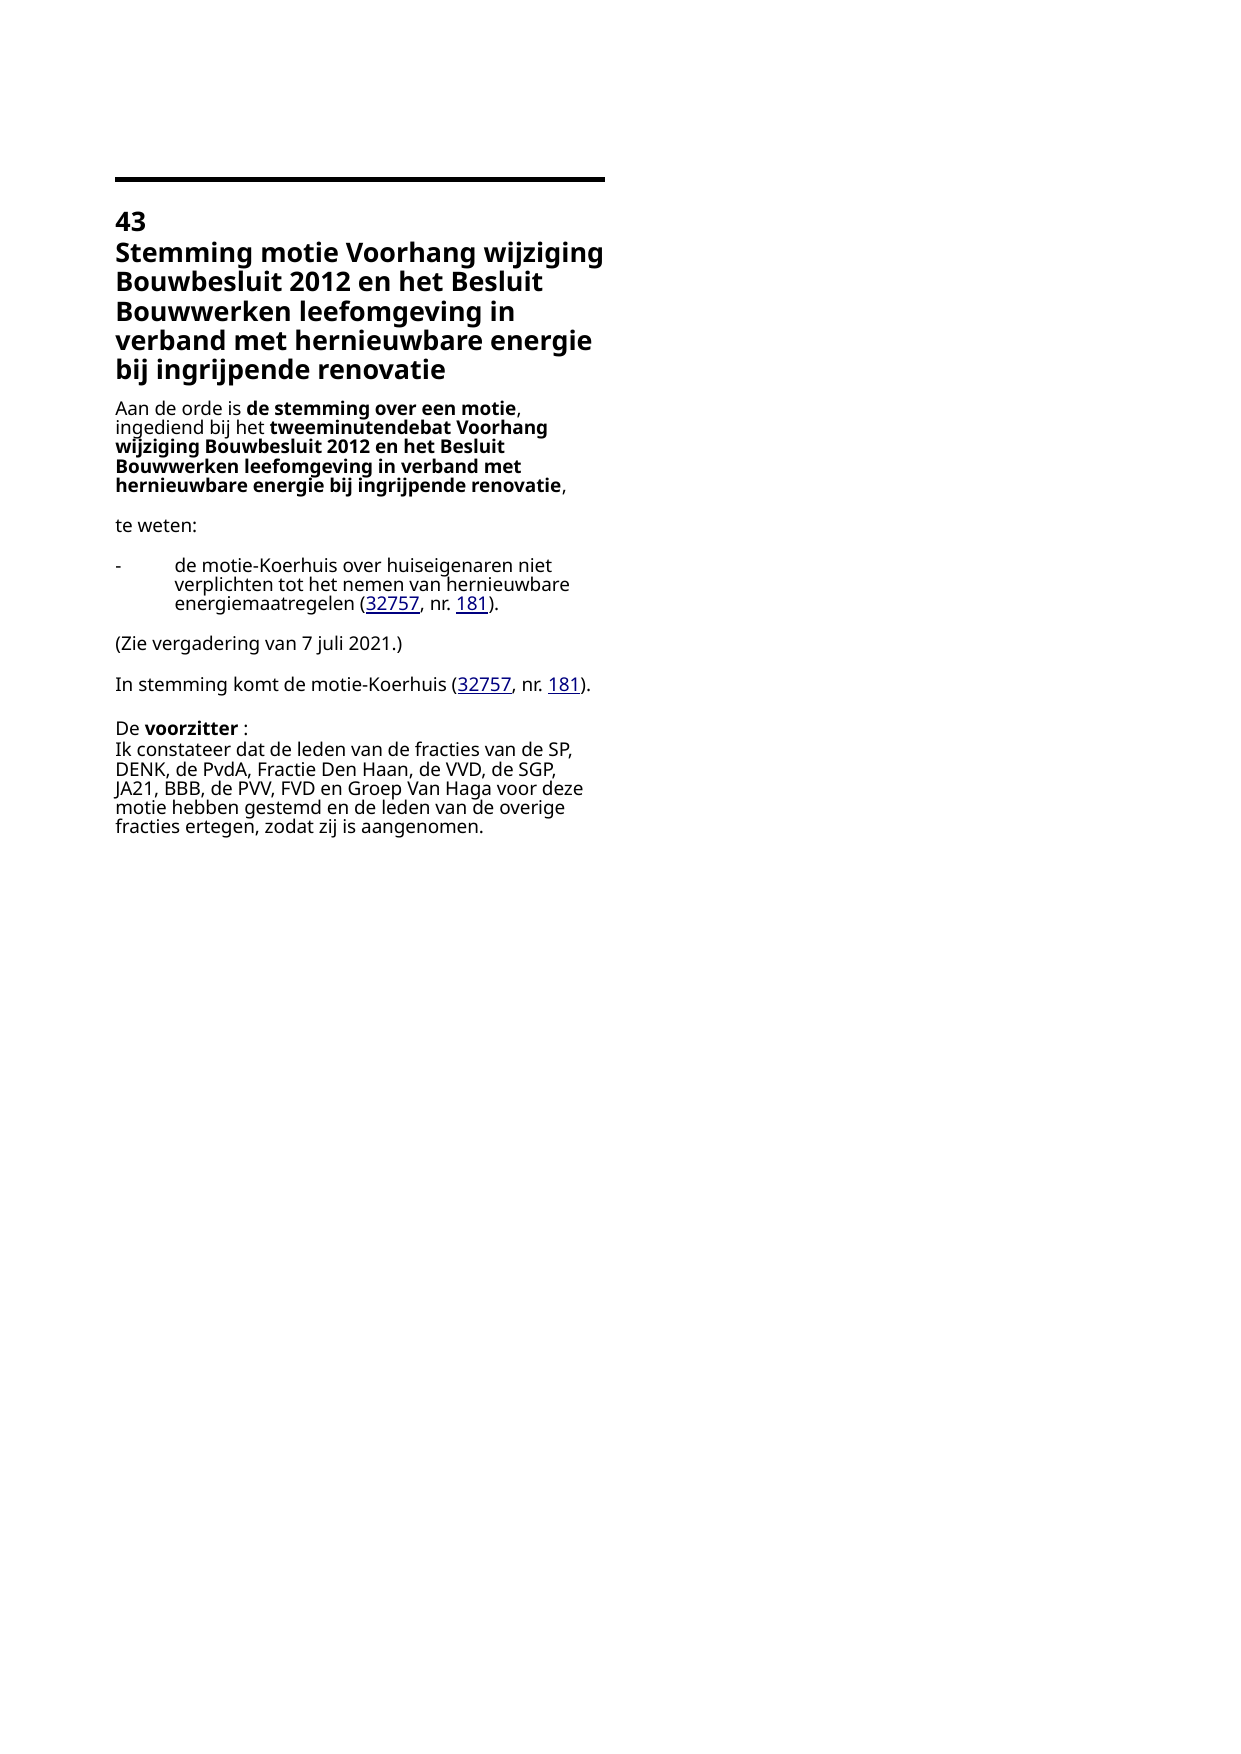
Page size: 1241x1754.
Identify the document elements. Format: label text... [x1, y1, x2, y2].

text te weten: [115, 517, 605, 536]
text De voorzitter : [115, 716, 605, 741]
text Stemming motie Voorhang wijziging Bouwbesluit 2012 en het Besluit Bouwwerken leefomgeving in verband met hernieuwbare energie bij ingrijpende renovatie [115, 239, 605, 400]
text 43 [115, 203, 605, 239]
text (Zie vergadering van 7 juli 2021.) [115, 635, 605, 655]
list de motie-Koerhuis over huiseigenaren niet verplichten tot het nemen van hernieuwbare energiemaatregelen (32757, nr. 181). [115, 557, 605, 615]
text In stemming komt de motie-Koerhuis (32757, nr. 181). [115, 676, 605, 695]
text Aan de orde is de stemming over een motie, ingediend bij het tweeminutendebat Voorhang wijziging Bouwbesluit 2012 en het Besluit Bouwwerken leefomgeving in verband met hernieuwbare energie bij ingrijpende renovatie, [115, 400, 605, 496]
text Ik constateer dat de leden van de fracties van de SP, DENK, de PvdA, Fractie Den Haan, de VVD, de SGP, JA21, BBB, de PVV, FVD en Groep Van Haga voor deze motie hebben gestemd en de leden van de overige fracties ertegen, zodat zij is aangenomen. [115, 741, 605, 838]
